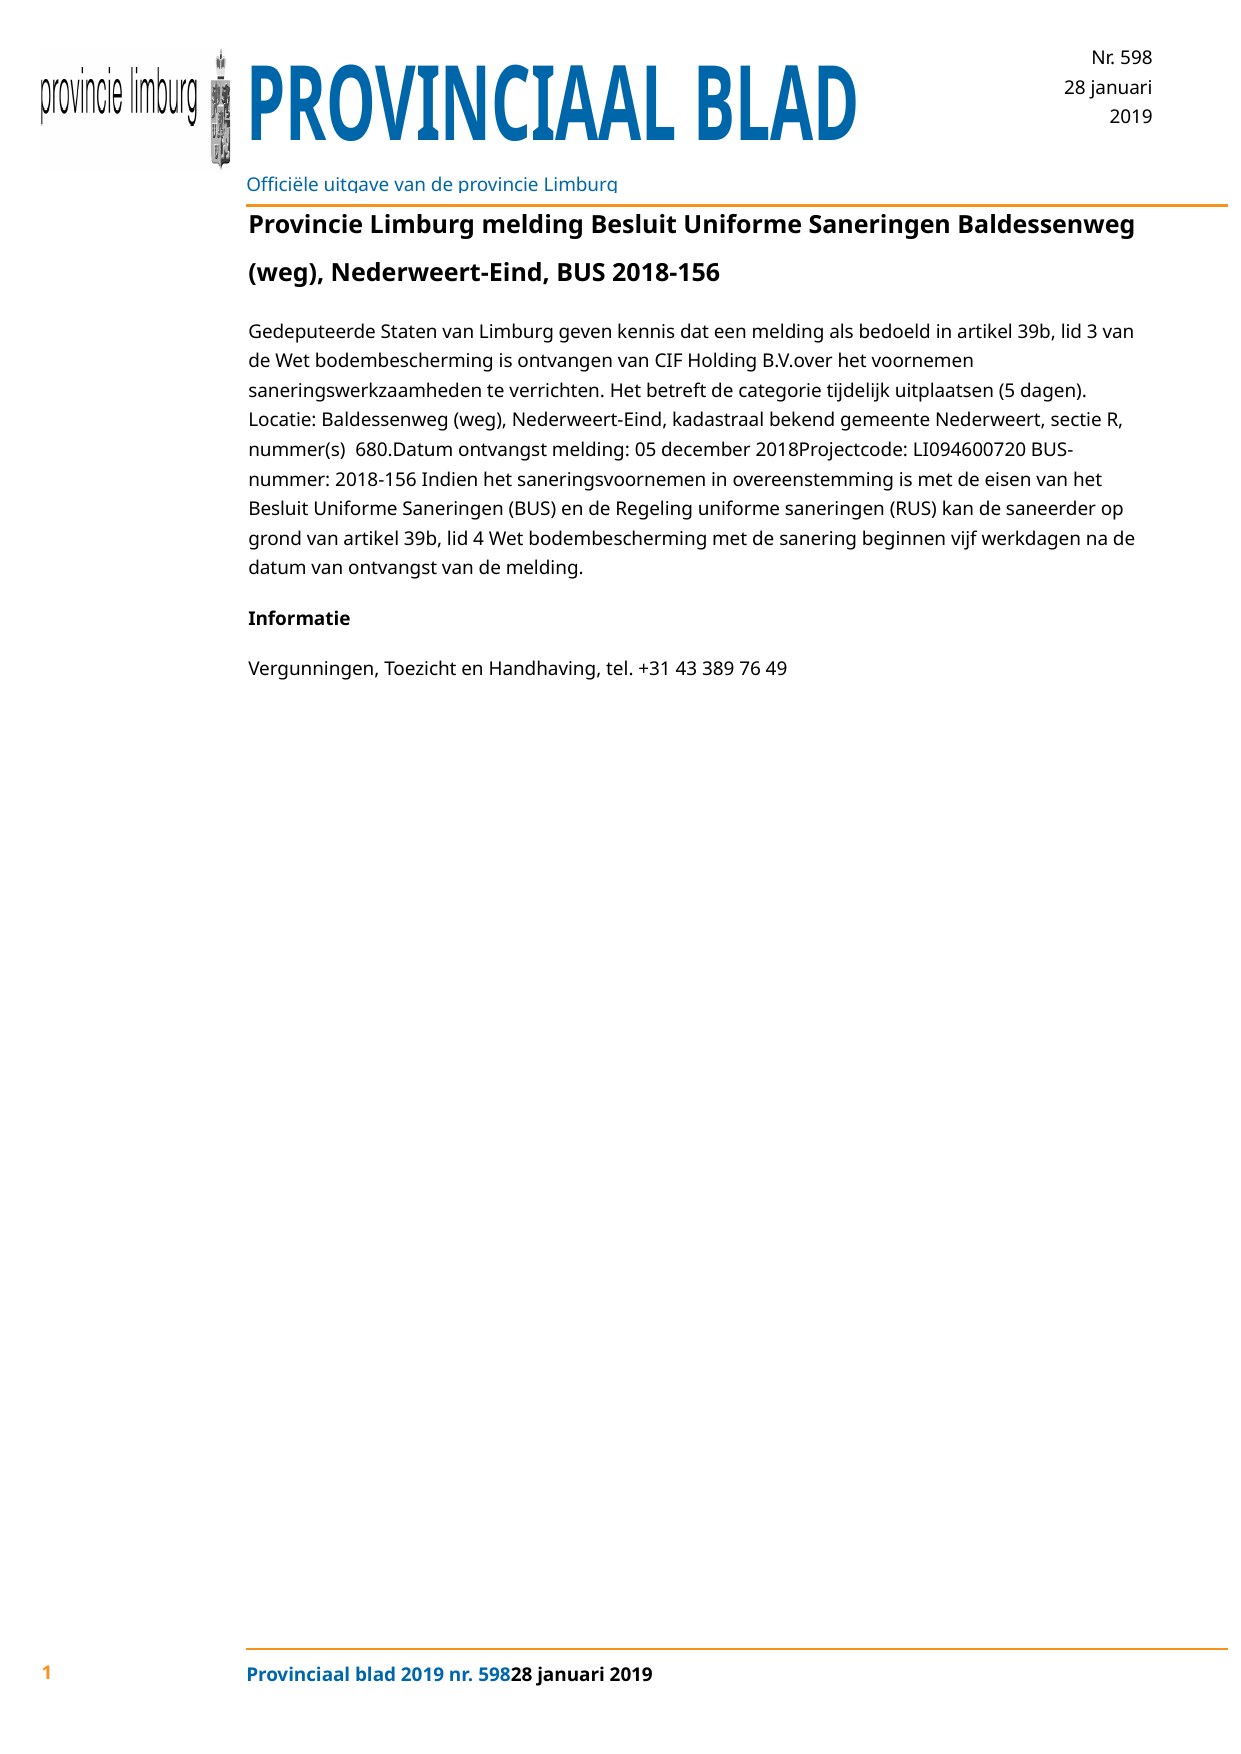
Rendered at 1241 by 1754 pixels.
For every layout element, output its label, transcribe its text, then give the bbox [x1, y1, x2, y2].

text Gedeputeerde Staten van Limburg geven kennis dat een melding als bedoeld in artikel 39b, lid 3 van de Wet bodembescherming is ontvangen van CIF Holding B.V.over het voornemen saneringswerkzaamheden te verrichten. Het betreft de categorie tijdelijk uitplaatsen (5 dagen). Locatie: Baldessenweg (weg), Nederweert-Eind, kadastraal bekend gemeente Nederweert, sectie R, nummer(s) 680.Datum ontvangst melding: 05 december 2018Projectcode: LI094600720 BUS-nummer: 2018-156 Indien het saneringsvoornemen in overeenstemming is met de eisen van het Besluit Uniforme Saneringen (BUS) en de Regeling uniforme saneringen (RUS) kan de saneerder op grond van artikel 39b, lid 4 Wet bodembescherming met de sanering beginnen vijf werkdagen na de datum van ontvangst van de melding. [248, 318, 1152, 580]
text Informatie [248, 605, 1152, 631]
picture [41, 47, 231, 172]
text Vergunningen, Toezicht en Handhaving, tel. +31 43 389 76 49 [248, 655, 1152, 681]
text Provincie Limburg melding Besluit Uniforme Saneringen Baldessenweg (weg), Nederweert-Eind, BUS 2018-156 [248, 207, 1152, 288]
